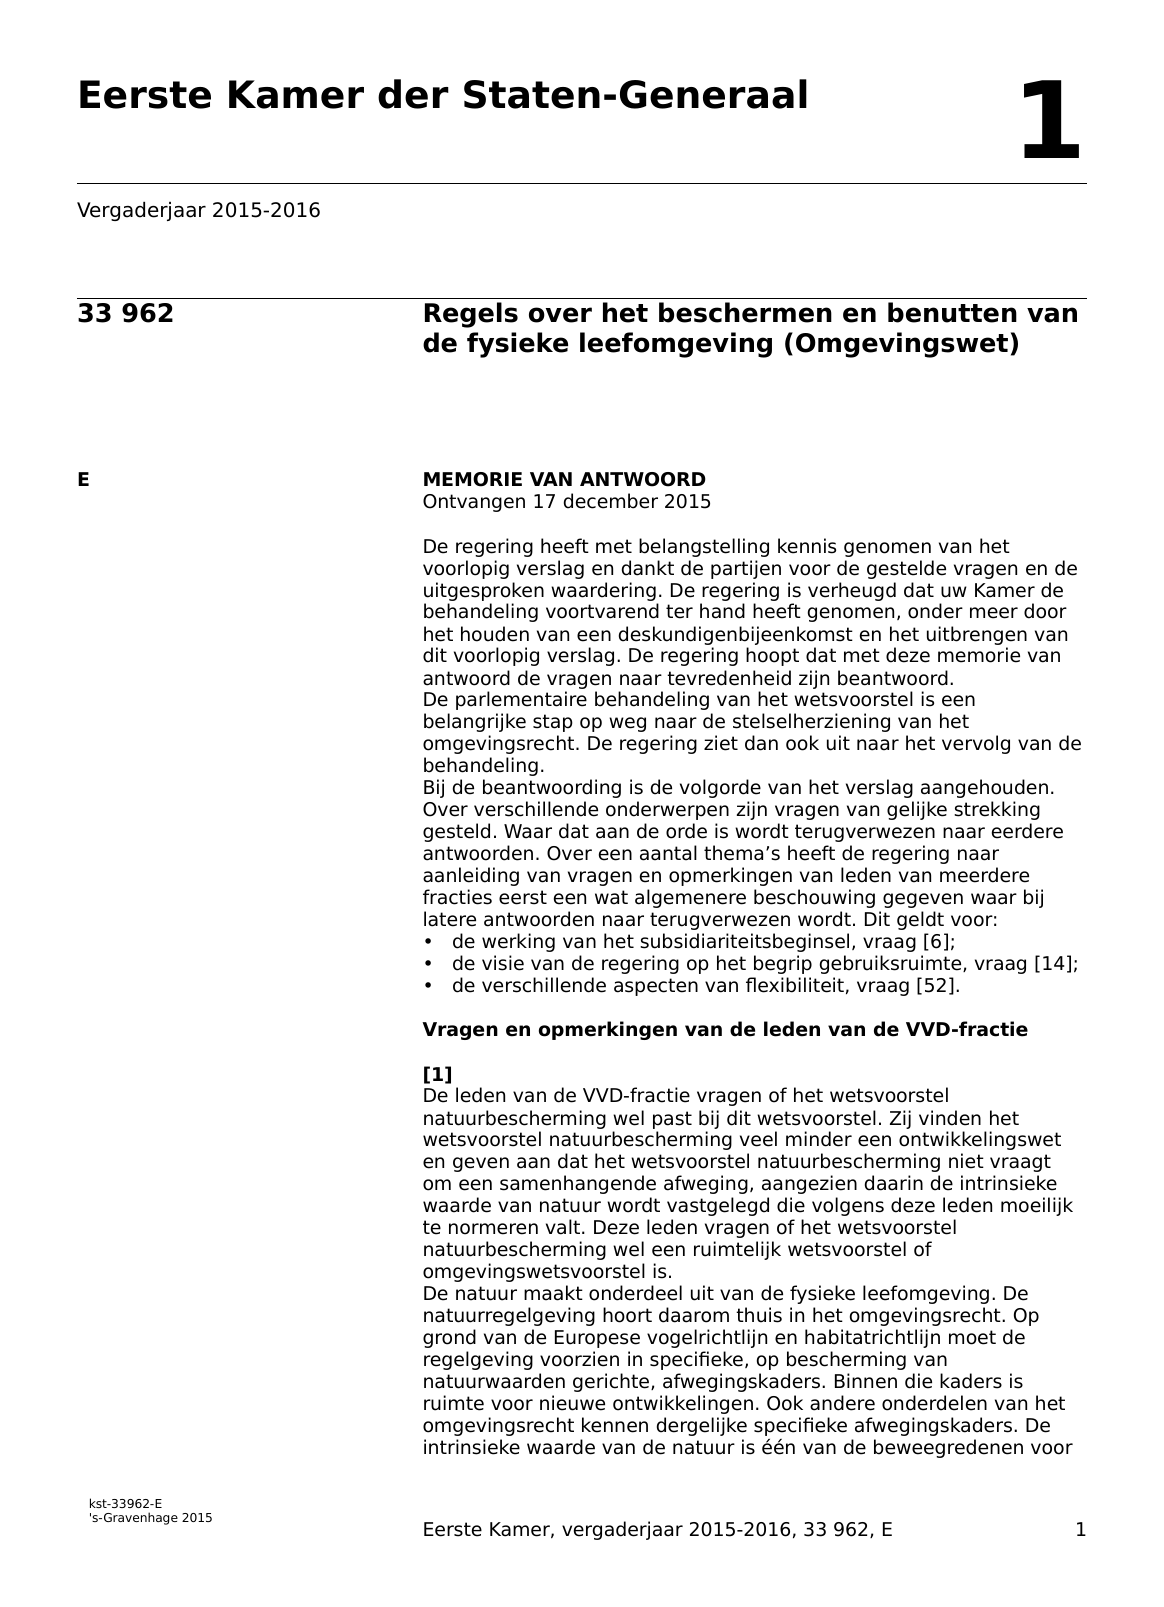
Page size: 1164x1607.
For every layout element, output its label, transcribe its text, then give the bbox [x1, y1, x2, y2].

text [1] [422, 1063, 1087, 1085]
text kst-33962-E [88, 1497, 323, 1511]
text De regering heeft met belangstelling kennis genomen van het voorlopig verslag en dankt de partijen voor de gestelde vragen en de uitgesproken waardering. De regering is verheugd dat uw Kamer de behandeling voortvarend ter hand heeft genomen, onder meer door het houden van een deskundigenbijeenkomst en het uitbrengen van dit voorlopig verslag. De regering hoopt dat met deze memorie van antwoord de vragen naar tevredenheid zijn beantwoord. [422, 536, 1087, 689]
text De parlementaire behandeling van het wetsvoorstel is een belangrijke stap op weg naar de stelselherziening van het omgevingsrecht. De regering ziet dan ook uit naar het vervolg van de behandeling. [422, 689, 1087, 777]
text 's-Gravenhage 2015 [88, 1511, 323, 1525]
subtitle 33 962 Regels over het beschermen en benutten van de fysieke leefomgeving (Omgevingswet) [77, 299, 1087, 358]
text • de verschillende aspecten van flexibiliteit, vraag [52]. [422, 975, 1087, 997]
table_header 1 [886, 59, 1087, 183]
table_header Eerste Kamer der Staten-Generaal [77, 59, 886, 183]
table_cell Vergaderjaar 2015-2016 [77, 184, 1087, 298]
text • de werking van het subsidiariteitsbeginsel, vraag [6]; [422, 931, 1087, 953]
subtitle Vragen en opmerkingen van de leden van de VVD-fractie [422, 1019, 1087, 1041]
text Ontvangen 17 december 2015 [422, 491, 1087, 513]
text Bij de beantwoording is de volgorde van het verslag aangehouden. Over verschillende onderwerpen zijn vragen van gelijke strekking gesteld. Waar dat aan de orde is wordt terugverwezen naar eerdere antwoorden. Over een aantal thema’s heeft de regering naar aanleiding van vragen en opmerkingen van leden van meerdere fracties eerst een wat algemenere beschouwing gegeven waar bij latere antwoorden naar terugverwezen wordt. Dit geldt voor: [422, 777, 1087, 931]
text De natuur maakt onderdeel uit van de fysieke leefomgeving. De natuurregelgeving hoort daarom thuis in het omgevingsrecht. Op grond van de Europese vogelrichtlijn en habitatrichtlijn moet de regelgeving voorzien in specifieke, op bescherming van natuurwaarden gerichte, afwegingskaders. Binnen die kaders is ruimte voor nieuwe ontwikkelingen. Ook andere onderdelen van het omgevingsrecht kennen dergelijke specifieke afwegingskaders. De intrinsieke waarde van de natuur is één van de beweegredenen voor [422, 1283, 1087, 1459]
text De leden van de VVD-fractie vragen of het wetsvoorstel natuurbescherming wel past bij dit wetsvoorstel. Zij vinden het wetsvoorstel natuurbescherming veel minder een ontwikkelingswet en geven aan dat het wetsvoorstel natuurbescherming niet vraagt om een samenhangende afweging, aangezien daarin de intrinsieke waarde van natuur wordt vastgelegd die volgens deze leden moeilijk te normeren valt. Deze leden vragen of het wetsvoorstel natuurbescherming wel een ruimtelijk wetsvoorstel of omgevingswetsvoorstel is. [422, 1085, 1087, 1283]
text • de visie van de regering op het begrip gebruiksruimte, vraag [14]; [422, 953, 1087, 975]
subtitle E MEMORIE VAN ANTWOORD [77, 469, 1087, 491]
